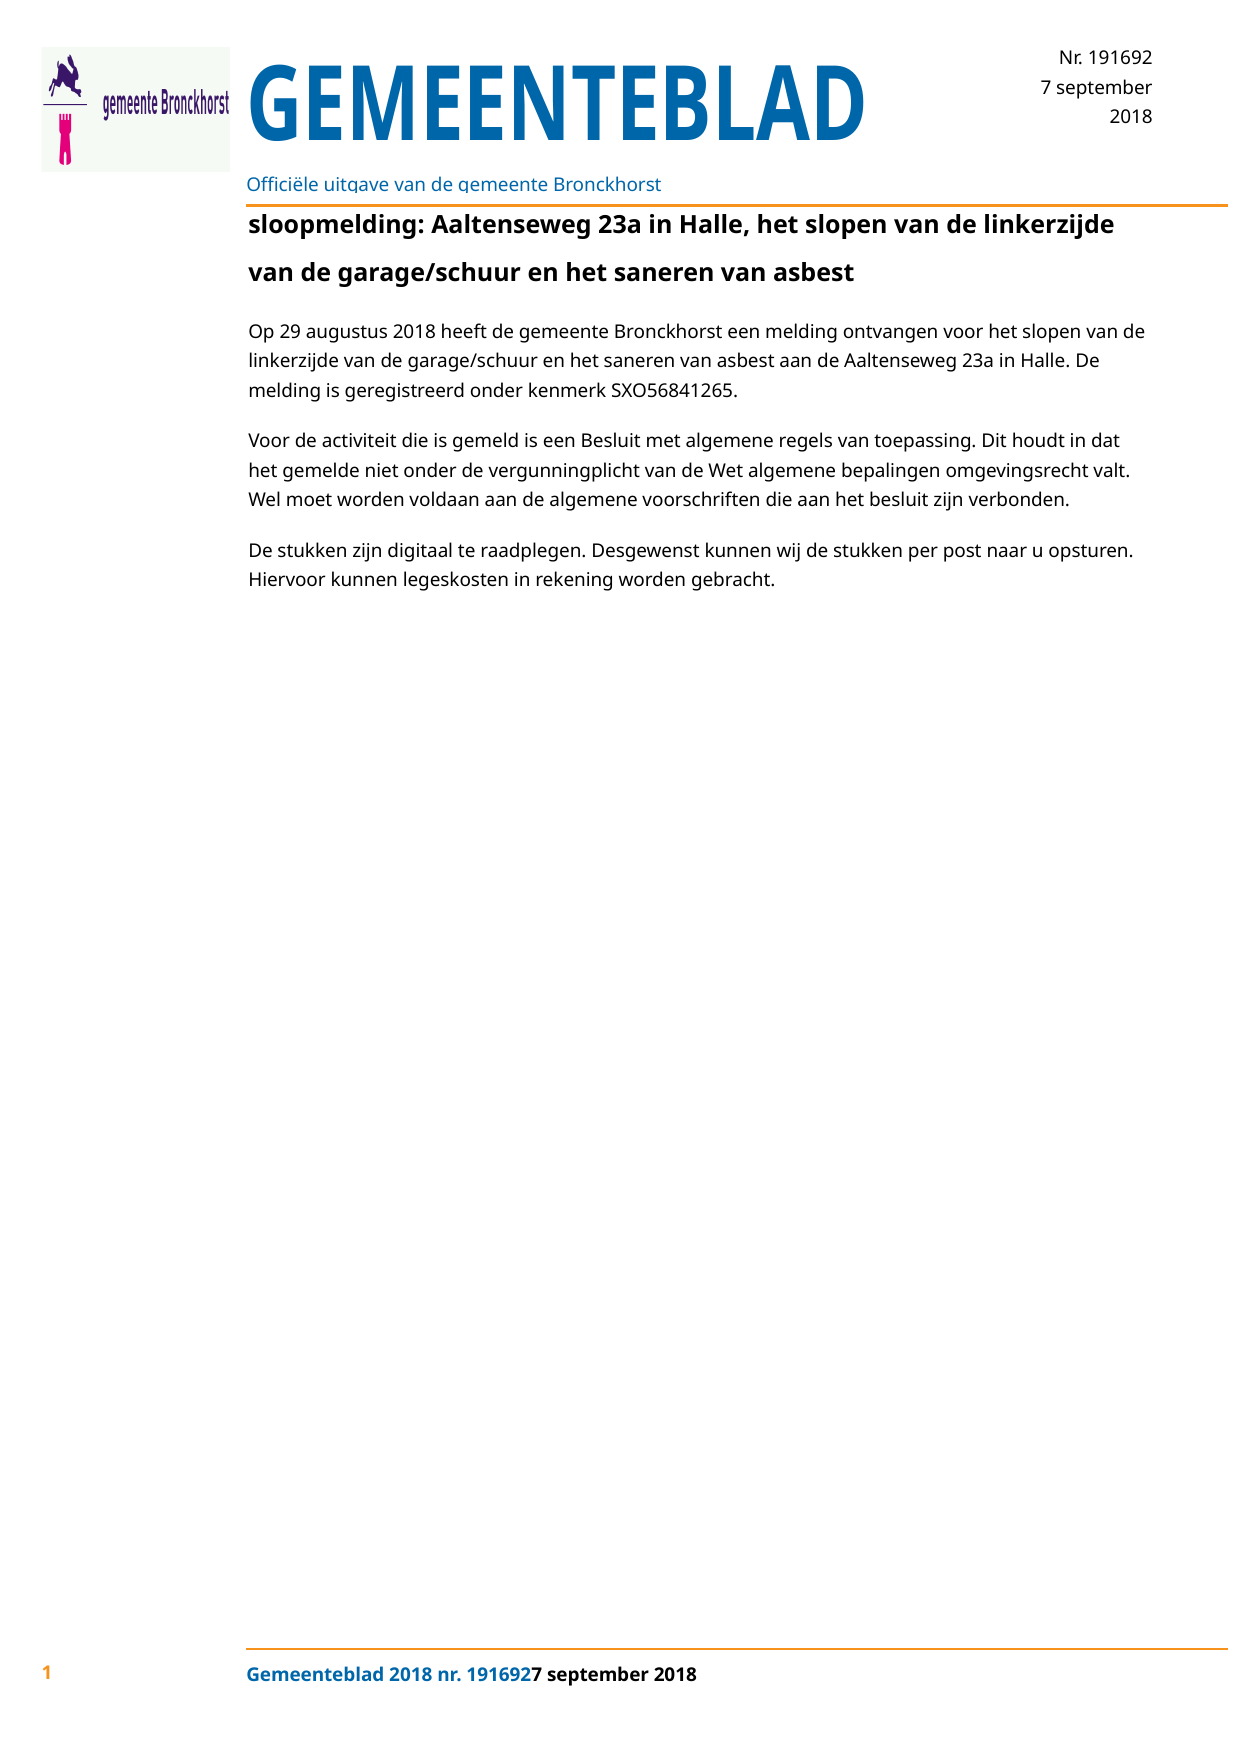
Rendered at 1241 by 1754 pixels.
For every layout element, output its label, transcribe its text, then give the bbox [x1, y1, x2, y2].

text De stukken zijn digitaal te raadplegen. Desgewenst kunnen wij de stukken per post naar u opsturen. Hiervoor kunnen legeskosten in rekening worden gebracht. [248, 537, 1152, 592]
picture [41, 47, 231, 172]
text Voor de activiteit die is gemeld is een Besluit met algemene regels van toepassing. Dit houdt in dat het gemelde niet onder de vergunningplicht van de Wet algemene bepalingen omgevingsrecht valt. Wel moet worden voldaan aan de algemene voorschriften die aan het besluit zijn verbonden. [248, 427, 1152, 512]
text sloopmelding: Aaltenseweg 23a in Halle, het slopen van de linkerzijde van de garage/schuur en het saneren van asbest [248, 207, 1152, 288]
text Op 29 augustus 2018 heeft de gemeente Bronckhorst een melding ontvangen voor het slopen van de linkerzijde van de garage/schuur en het saneren van asbest aan de Aaltenseweg 23a in Halle. De melding is geregistreerd onder kenmerk SXO56841265. [248, 318, 1152, 403]
